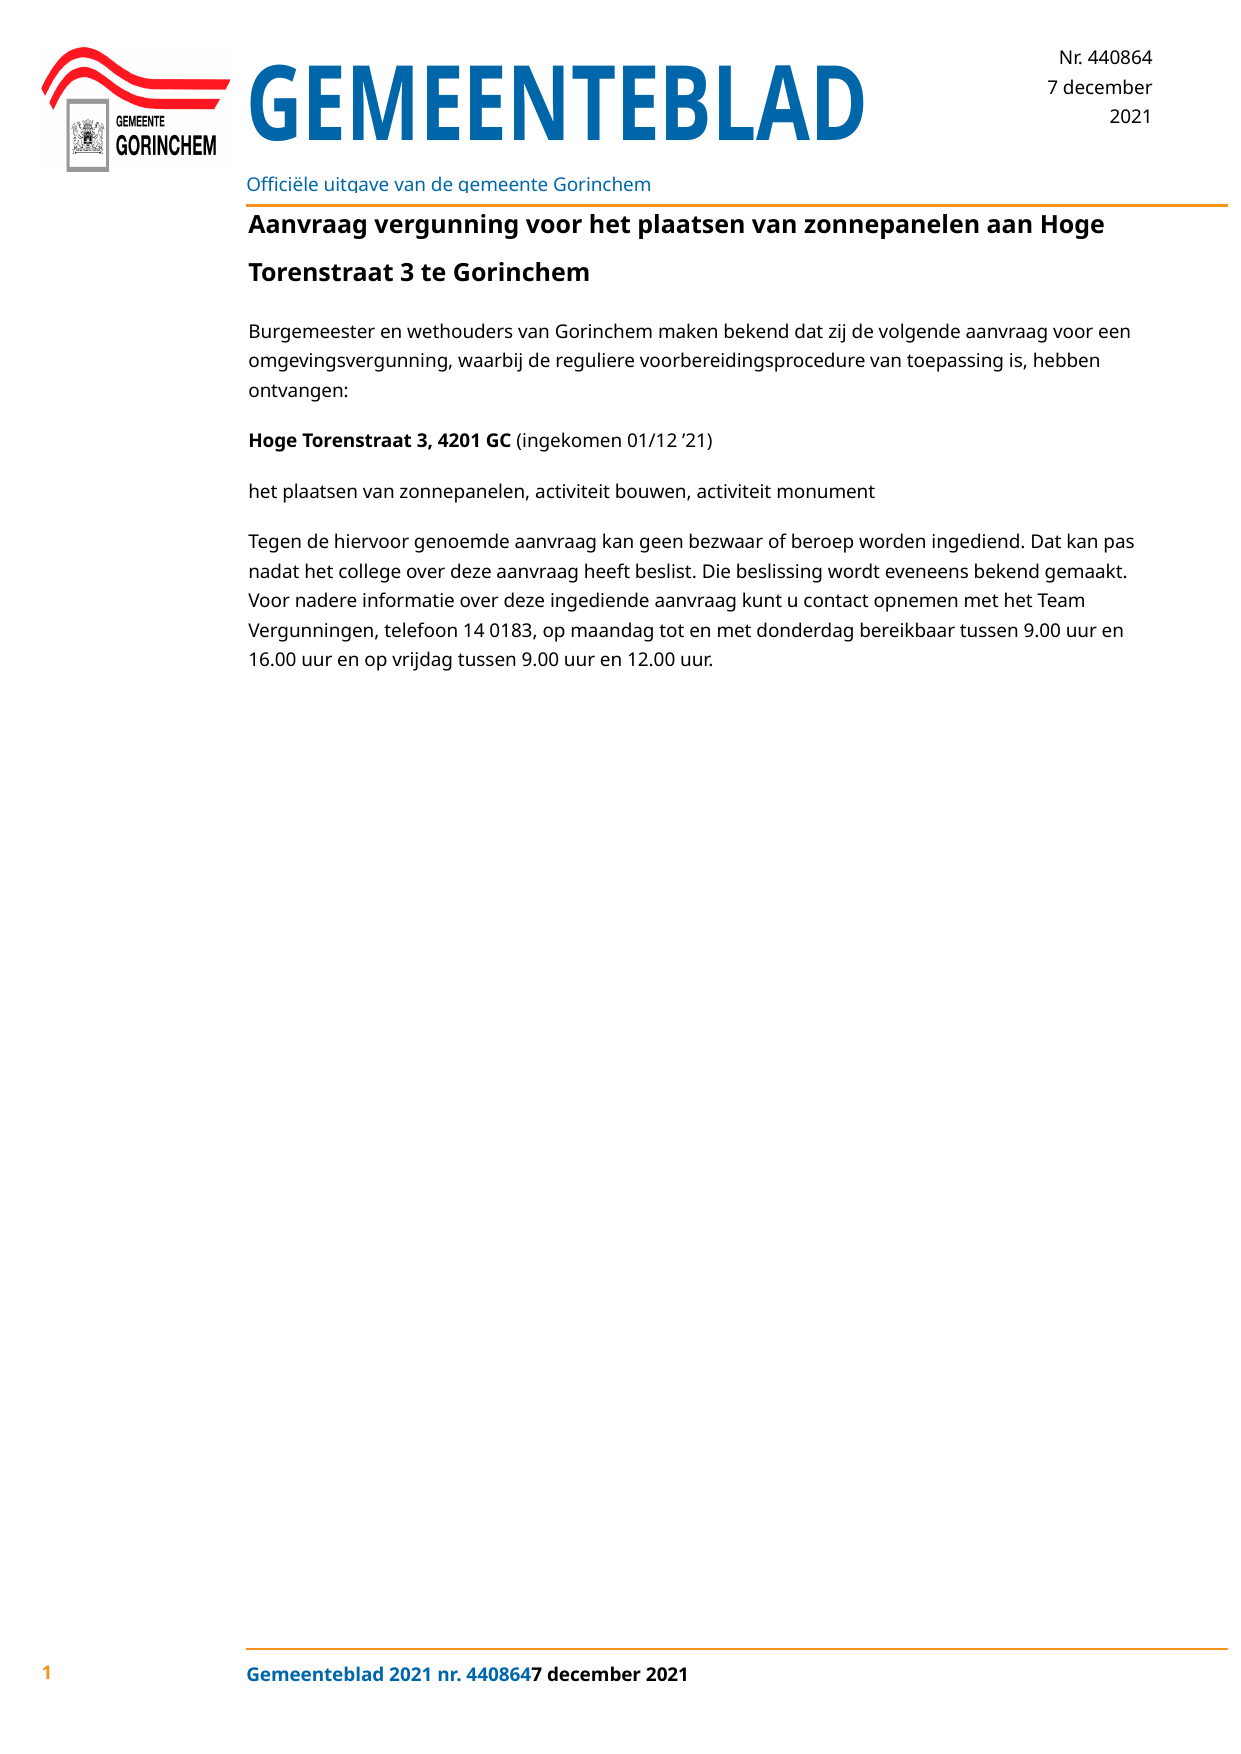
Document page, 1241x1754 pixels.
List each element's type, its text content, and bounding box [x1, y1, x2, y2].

text Hoge Torenstraat 3, 4201 GC (ingekomen 01/12 ’21) [248, 427, 1152, 453]
text Burgemeester en wethouders van Gorinchem maken bekend dat zij de volgende aanvraag voor een omgevingsvergunning, waarbij de reguliere voorbereidingsprocedure van toepassing is, hebben ontvangen: [248, 318, 1152, 403]
text het plaatsen van zonnepanelen, activiteit bouwen, activiteit monument [248, 478, 1152, 504]
text Tegen de hiervoor genoemde aanvraag kan geen bezwaar of beroep worden ingediend. Dat kan pas nadat het college over deze aanvraag heeft beslist. Die beslissing wordt eveneens bekend gemaakt. Voor nadere informatie over deze ingediende aanvraag kunt u contact opnemen met het Team Vergunningen, telefoon 14 0183, op maandag tot en met donderdag bereikbaar tussen 9.00 uur en 16.00 uur en op vrijdag tussen 9.00 uur en 12.00 uur. [248, 528, 1152, 672]
text Aanvraag vergunning voor het plaatsen van zonnepanelen aan Hoge Torenstraat 3 te Gorinchem [248, 207, 1152, 288]
picture [41, 47, 231, 172]
